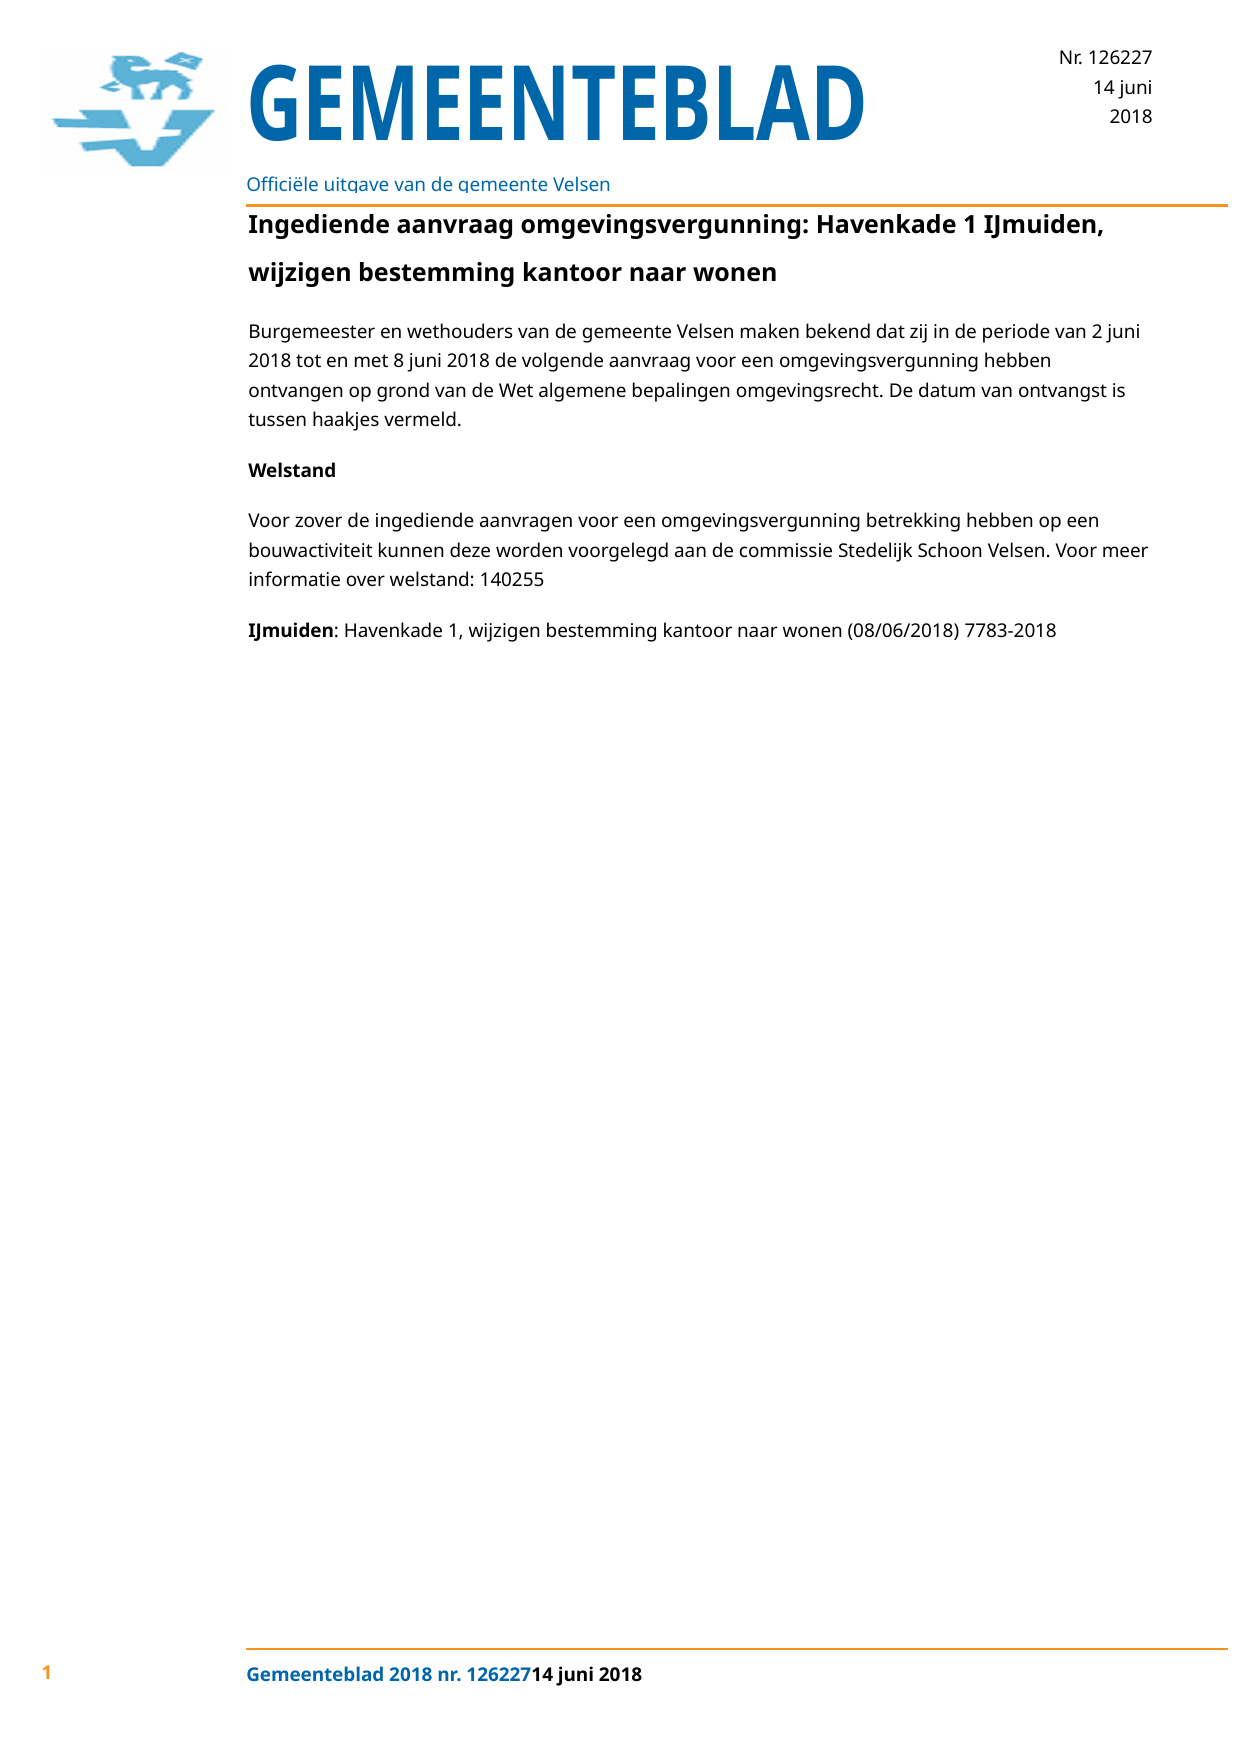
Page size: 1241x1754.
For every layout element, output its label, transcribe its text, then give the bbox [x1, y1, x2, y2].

text Burgemeester en wethouders van de gemeente Velsen maken bekend dat zij in de periode van 2 juni 2018 tot en met 8 juni 2018 de volgende aanvraag voor een omgevingsvergunning hebben ontvangen op grond van de Wet algemene bepalingen omgevingsrecht. De datum van ontvangst is tussen haakjes vermeld. [248, 318, 1152, 432]
text Voor zover de ingediende aanvragen voor een omgevingsvergunning betrekking hebben op een bouwactiviteit kunnen deze worden voorgelegd aan de commissie Stedelijk Schoon Velsen. Voor meer informatie over welstand: 140255 [248, 507, 1152, 592]
text IJmuiden: Havenkade 1, wijzigen bestemming kantoor naar wonen (08/06/2018) 7783-2018 [248, 617, 1152, 643]
text Welstand [248, 457, 1152, 483]
text Ingediende aanvraag omgevingsvergunning: Havenkade 1 IJmuiden, wijzigen bestemming kantoor naar wonen [248, 207, 1152, 288]
picture [41, 47, 231, 172]
